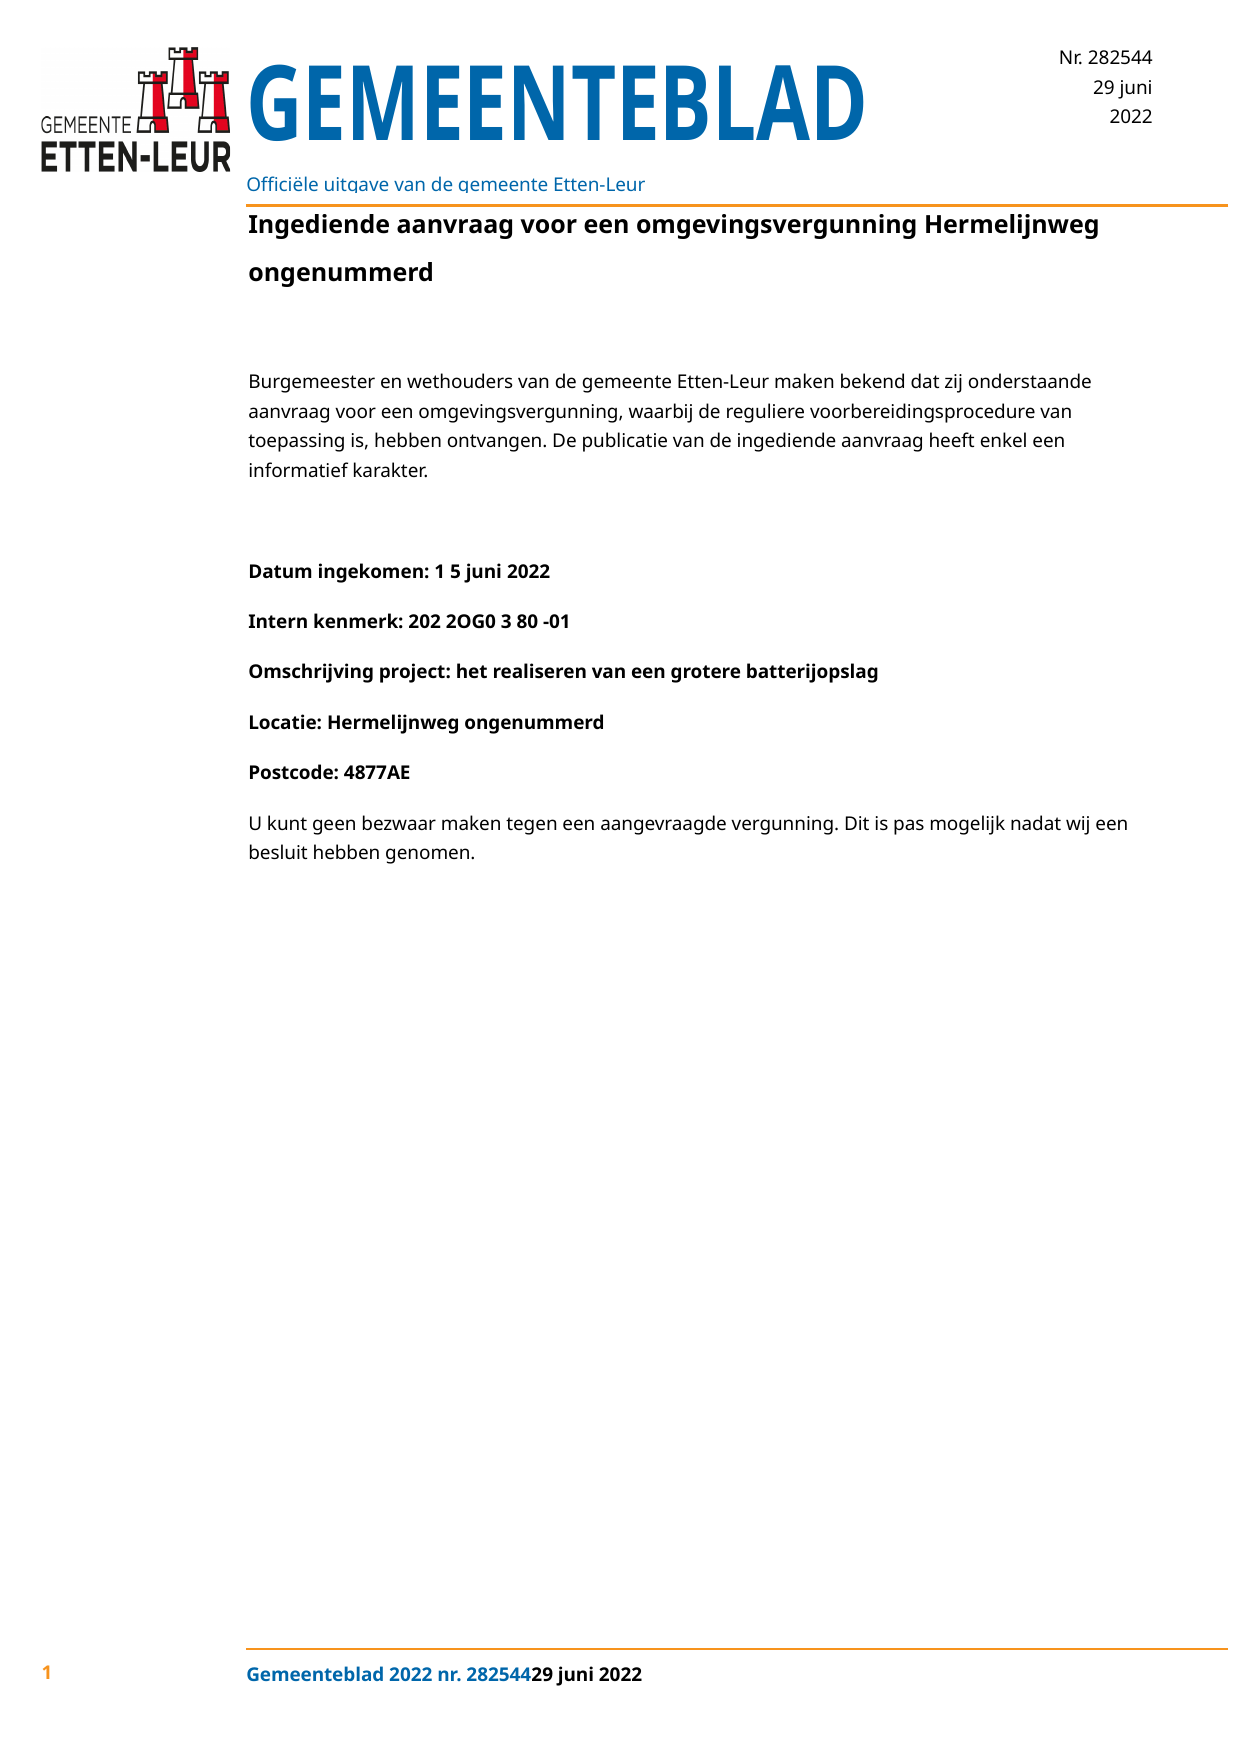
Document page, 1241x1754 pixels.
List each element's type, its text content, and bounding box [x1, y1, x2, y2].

text Postcode: 4877AE [248, 759, 1152, 785]
text Ingediende aanvraag voor een omgevingsvergunning Hermelijnweg ongenummerd [248, 207, 1152, 288]
picture [41, 47, 231, 172]
text Intern kenmerk: 202 2OG0 3 80 -01 [248, 608, 1152, 634]
text Burgemeester en wethouders van de gemeente Etten-Leur maken bekend dat zij onderstaande aanvraag voor een omgevingsvergunning, waarbij de reguliere voorbereidingsprocedure van toepassing is, hebben ontvangen. De publicatie van de ingediende aanvraag heeft enkel een informatief karakter. [248, 368, 1152, 483]
text U kunt geen bezwaar maken tegen een aangevraagde vergunning. Dit is pas mogelijk nadat wij een besluit hebben genomen. [248, 810, 1152, 865]
text Omschrijving project: het realiseren van een grotere batterijopslag [248, 659, 1152, 684]
text Datum ingekomen: 1 5 juni 2022 [248, 558, 1152, 584]
text Locatie: Hermelijnweg ongenummerd [248, 709, 1152, 735]
